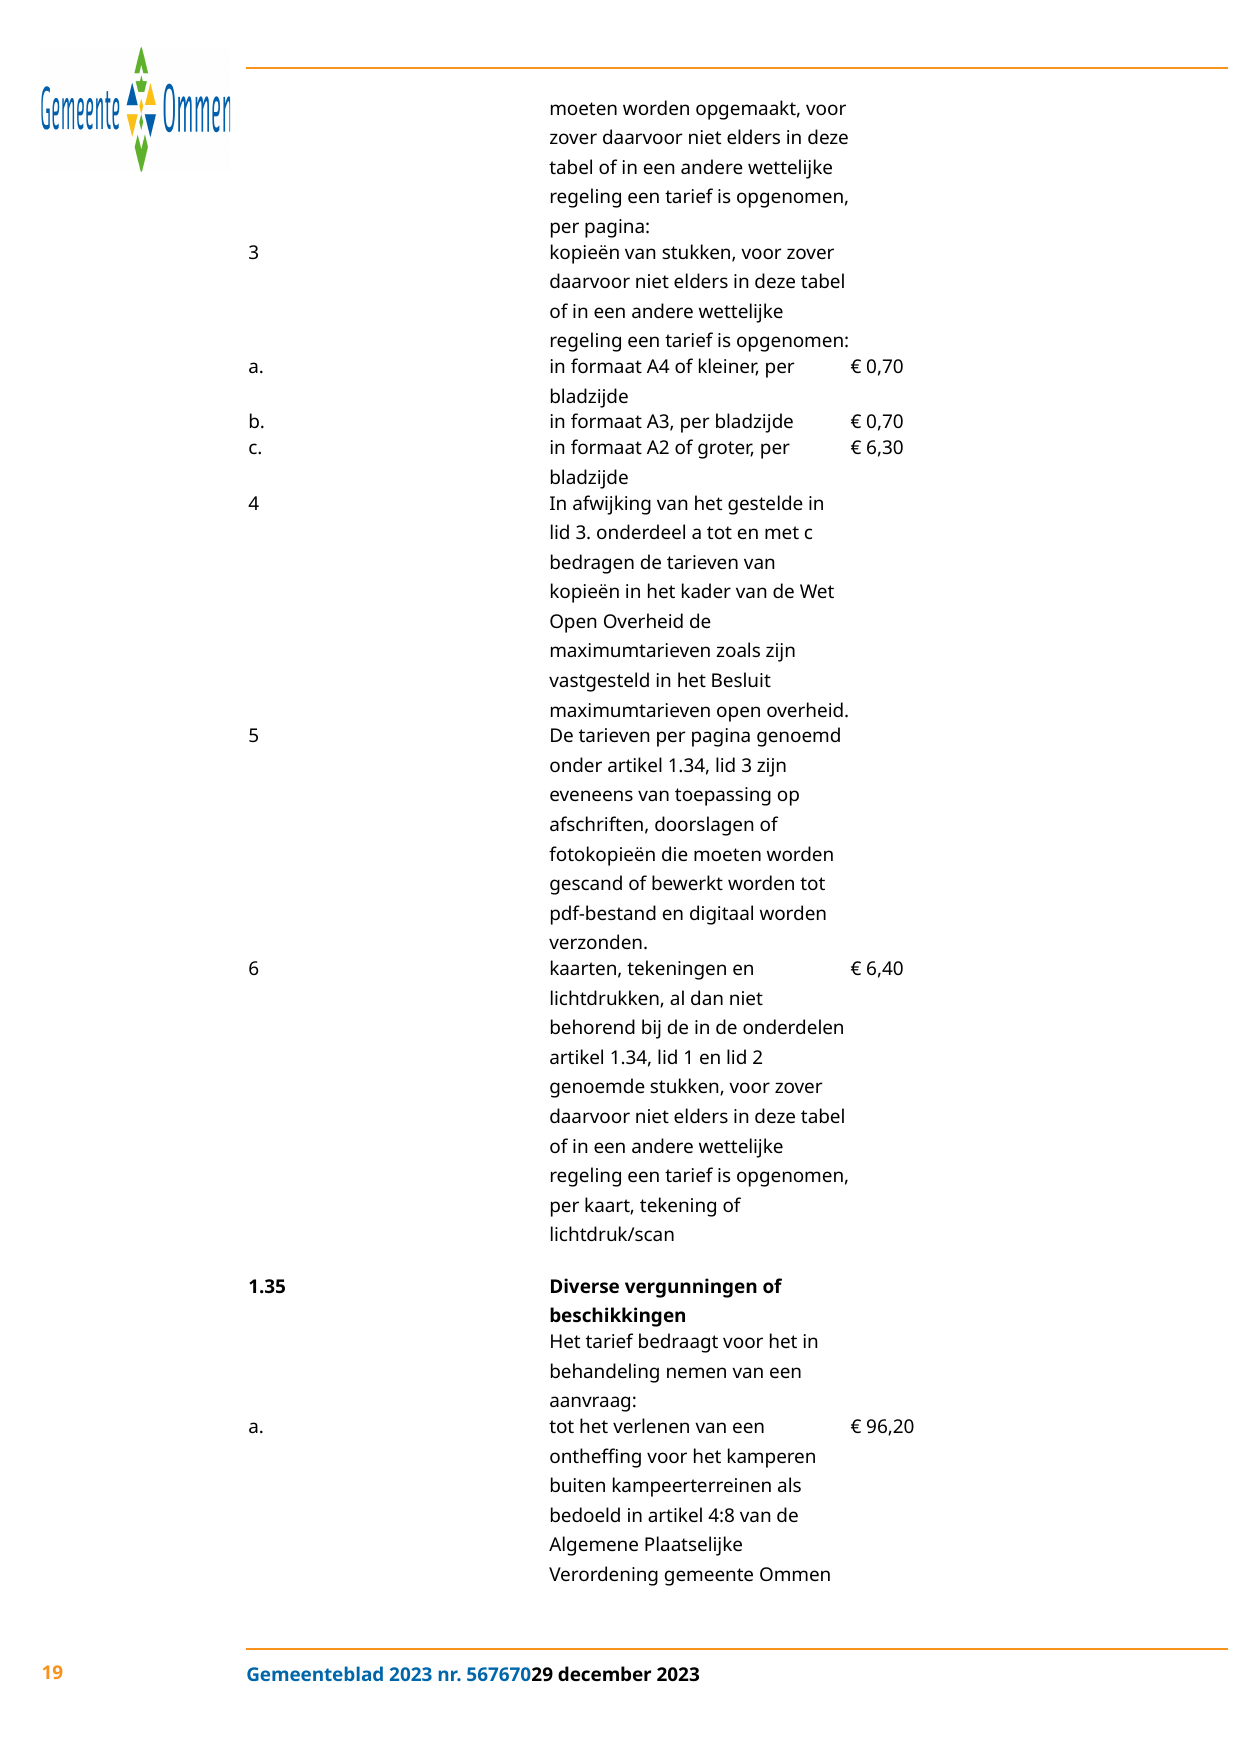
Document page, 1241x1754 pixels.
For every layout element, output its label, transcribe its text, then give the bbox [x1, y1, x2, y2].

table_cell De tarieven per pagina genoemd onder artikel 1.34, lid 3 zijn eveneens van toepassing op afschriften, doorslagen of fotokopieën die moeten worden gescand of bewerkt worden tot pdf-bestand en digitaal worden verzonden. [549, 723, 850, 955]
table_cell [248, 1328, 549, 1413]
table_cell kopieën van stukken, voor zover daarvoor niet elders in deze tabel of in een andere wettelijke regeling een tarief is opgenomen: [549, 239, 850, 353]
table_cell € 0,70 [850, 409, 1152, 434]
table_cell [850, 1328, 1152, 1413]
table_cell moeten worden opgemaakt, voor zover daarvoor niet elders in deze tabel of in een andere wettelijke regeling een tarief is opgenomen, per pagina: [549, 95, 850, 239]
table_cell [850, 1273, 1152, 1328]
table_cell 4 [248, 490, 549, 722]
table_cell 3 [248, 239, 549, 353]
table_cell a. [248, 353, 549, 409]
table_cell [549, 1247, 850, 1273]
table_cell kaarten, tekeningen en lichtdrukken, al dan niet behorend bij de in de onderdelen artikel 1.34, lid 1 en lid 2 genoemde stukken, voor zover daarvoor niet elders in deze tabel of in een andere wettelijke regeling een tarief is opgenomen, per kaart, tekening of lichtdruk/scan [549, 955, 850, 1247]
table_cell 5 [248, 723, 549, 955]
table_cell Het tarief bedraagt voor het in behandeling nemen van een aanvraag: [549, 1328, 850, 1413]
table_cell [248, 1247, 549, 1273]
table_cell [850, 723, 1152, 955]
table_cell tot het verlenen van een ontheffing voor het kamperen buiten kampeerterreinen als bedoeld in artikel 4:8 van de Algemene Plaatselijke Verordening gemeente Ommen [549, 1413, 850, 1587]
table_cell 1.35 [248, 1273, 549, 1328]
table_cell [850, 490, 1152, 722]
table_cell b. [248, 409, 549, 434]
table_cell [248, 95, 549, 239]
table_cell [850, 239, 1152, 353]
table_cell € 96,20 [850, 1413, 1152, 1587]
table_cell c. [248, 434, 549, 490]
table_cell in formaat A3, per bladzijde [549, 409, 850, 434]
table_cell in formaat A4 of kleiner, per bladzijde [549, 353, 850, 409]
table_cell € 6,30 [850, 434, 1152, 490]
table_cell € 0,70 [850, 353, 1152, 409]
picture [41, 47, 231, 172]
table_cell Diverse vergunningen of beschikkingen [549, 1273, 850, 1328]
table_cell in formaat A2 of groter, per bladzijde [549, 434, 850, 490]
table_cell € 6,40 [850, 955, 1152, 1247]
table_cell 6 [248, 955, 549, 1247]
table_cell a. [248, 1413, 549, 1587]
table_cell [850, 95, 1152, 239]
table_cell [850, 1247, 1152, 1273]
table_cell In afwijking van het gestelde in lid 3. onderdeel a tot en met c bedragen de tarieven van kopieën in het kader van de Wet Open Overheid de maximumtarieven zoals zijn vastgesteld in het Besluit maximumtarieven open overheid. [549, 490, 850, 722]
